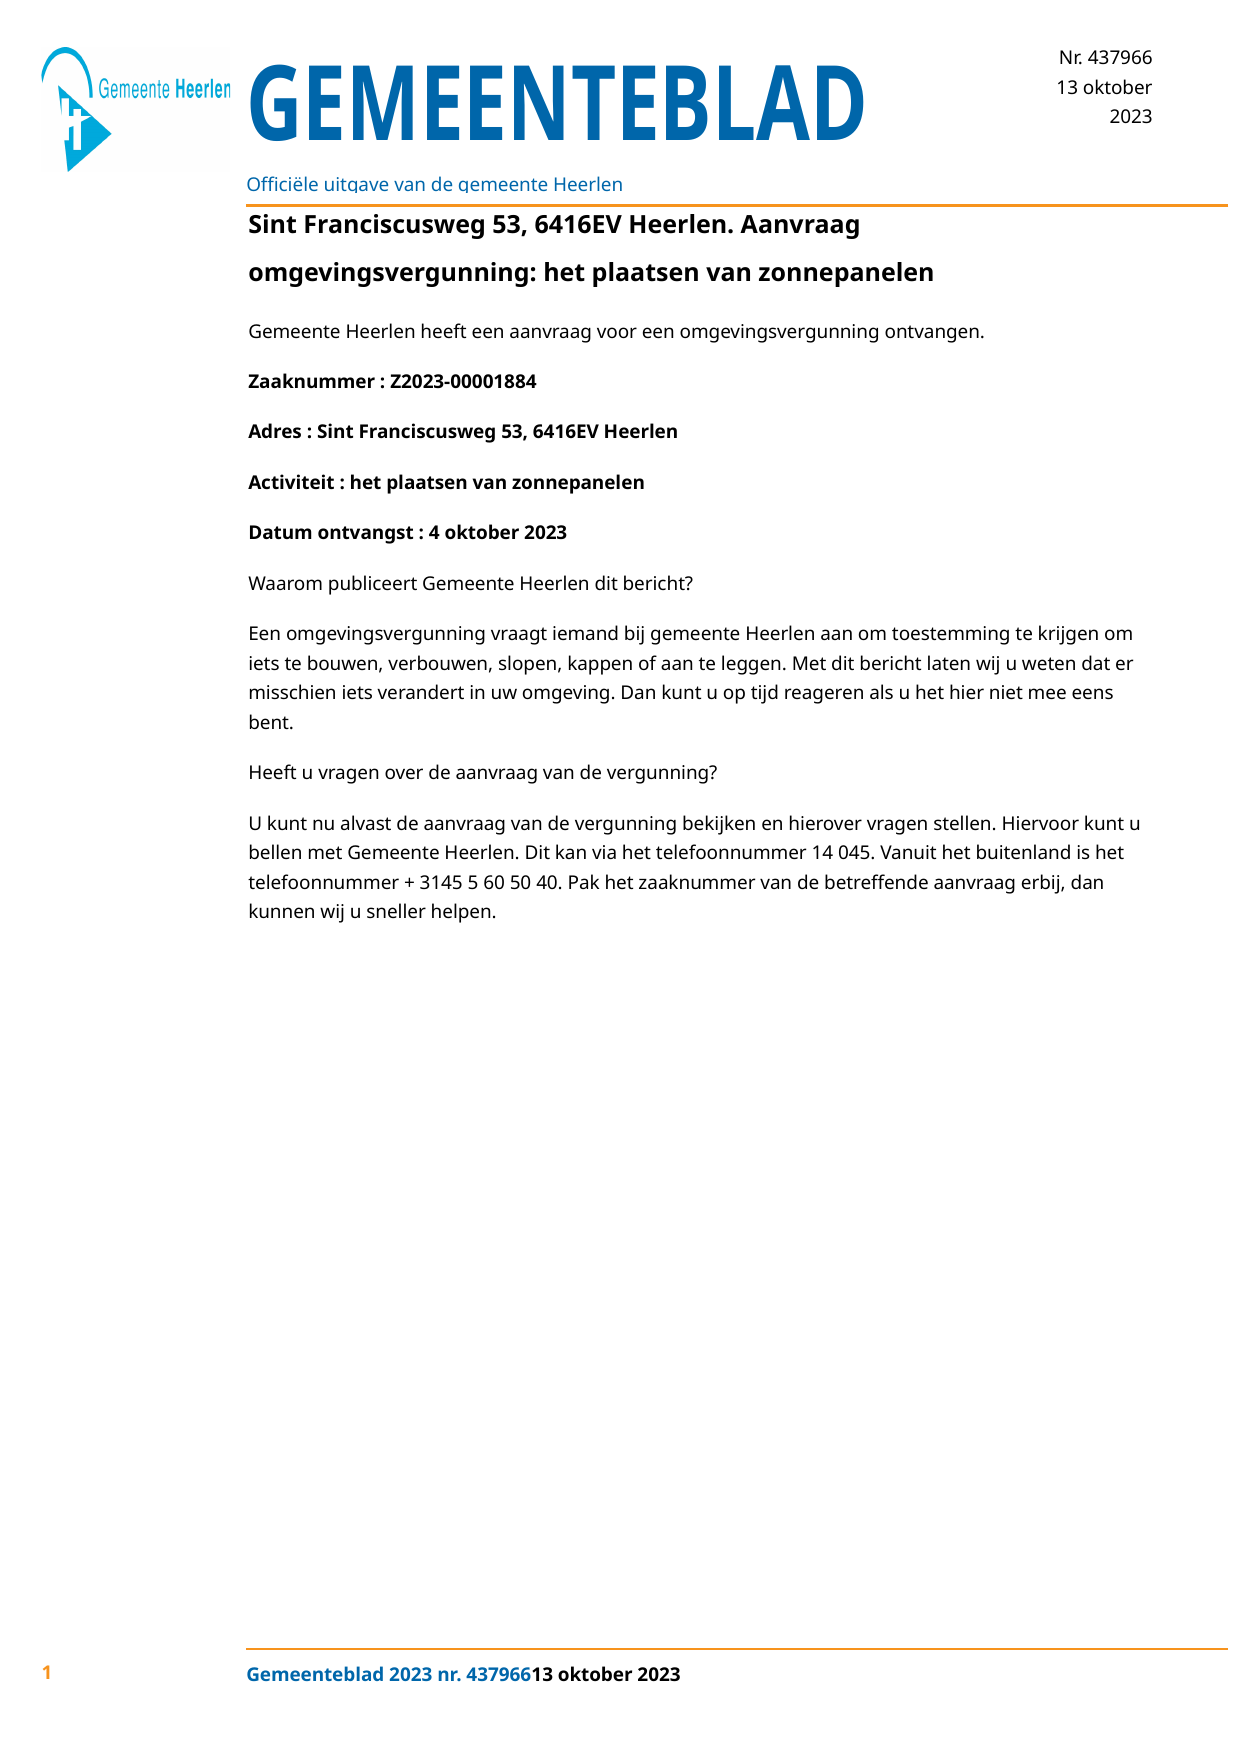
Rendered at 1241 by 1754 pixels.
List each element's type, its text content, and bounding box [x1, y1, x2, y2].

text Heeft u vragen over de aanvraag van de vergunning? [248, 759, 1152, 785]
text Gemeente Heerlen heeft een aanvraag voor een omgevingsvergunning ontvangen. [248, 318, 1152, 344]
text Adres : Sint Franciscusweg 53, 6416EV Heerlen [248, 419, 1152, 444]
text Activiteit : het plaatsen van zonnepanelen [248, 469, 1152, 495]
text Sint Franciscusweg 53, 6416EV Heerlen. Aanvraag omgevingsvergunning: het plaatsen van zonnepanelen [248, 207, 1152, 288]
text Waarom publiceert Gemeente Heerlen dit bericht? [248, 570, 1152, 596]
text Een omgevingsvergunning vraagt iemand bij gemeente Heerlen aan om toestemming te krijgen om iets te bouwen, verbouwen, slopen, kappen of aan te leggen. Met dit bericht laten wij u weten dat er misschien iets verandert in uw omgeving. Dan kunt u op tijd reageren als u het hier niet mee eens bent. [248, 620, 1152, 735]
text Zaaknummer : Z2023-00001884 [248, 368, 1152, 394]
picture [41, 47, 59, 70]
picture [41, 47, 231, 172]
text Datum ontvangst : 4 oktober 2023 [248, 519, 1152, 545]
text U kunt nu alvast de aanvraag van de vergunning bekijken en hierover vragen stellen. Hiervoor kunt u bellen met Gemeente Heerlen. Dit kan via het telefoonnummer 14 045. Vanuit het buitenland is het telefoonnummer + 3145 5 60 50 40. Pak het zaaknummer van de betreffende aanvraag erbij, dan kunnen wij u sneller helpen. [248, 810, 1152, 924]
